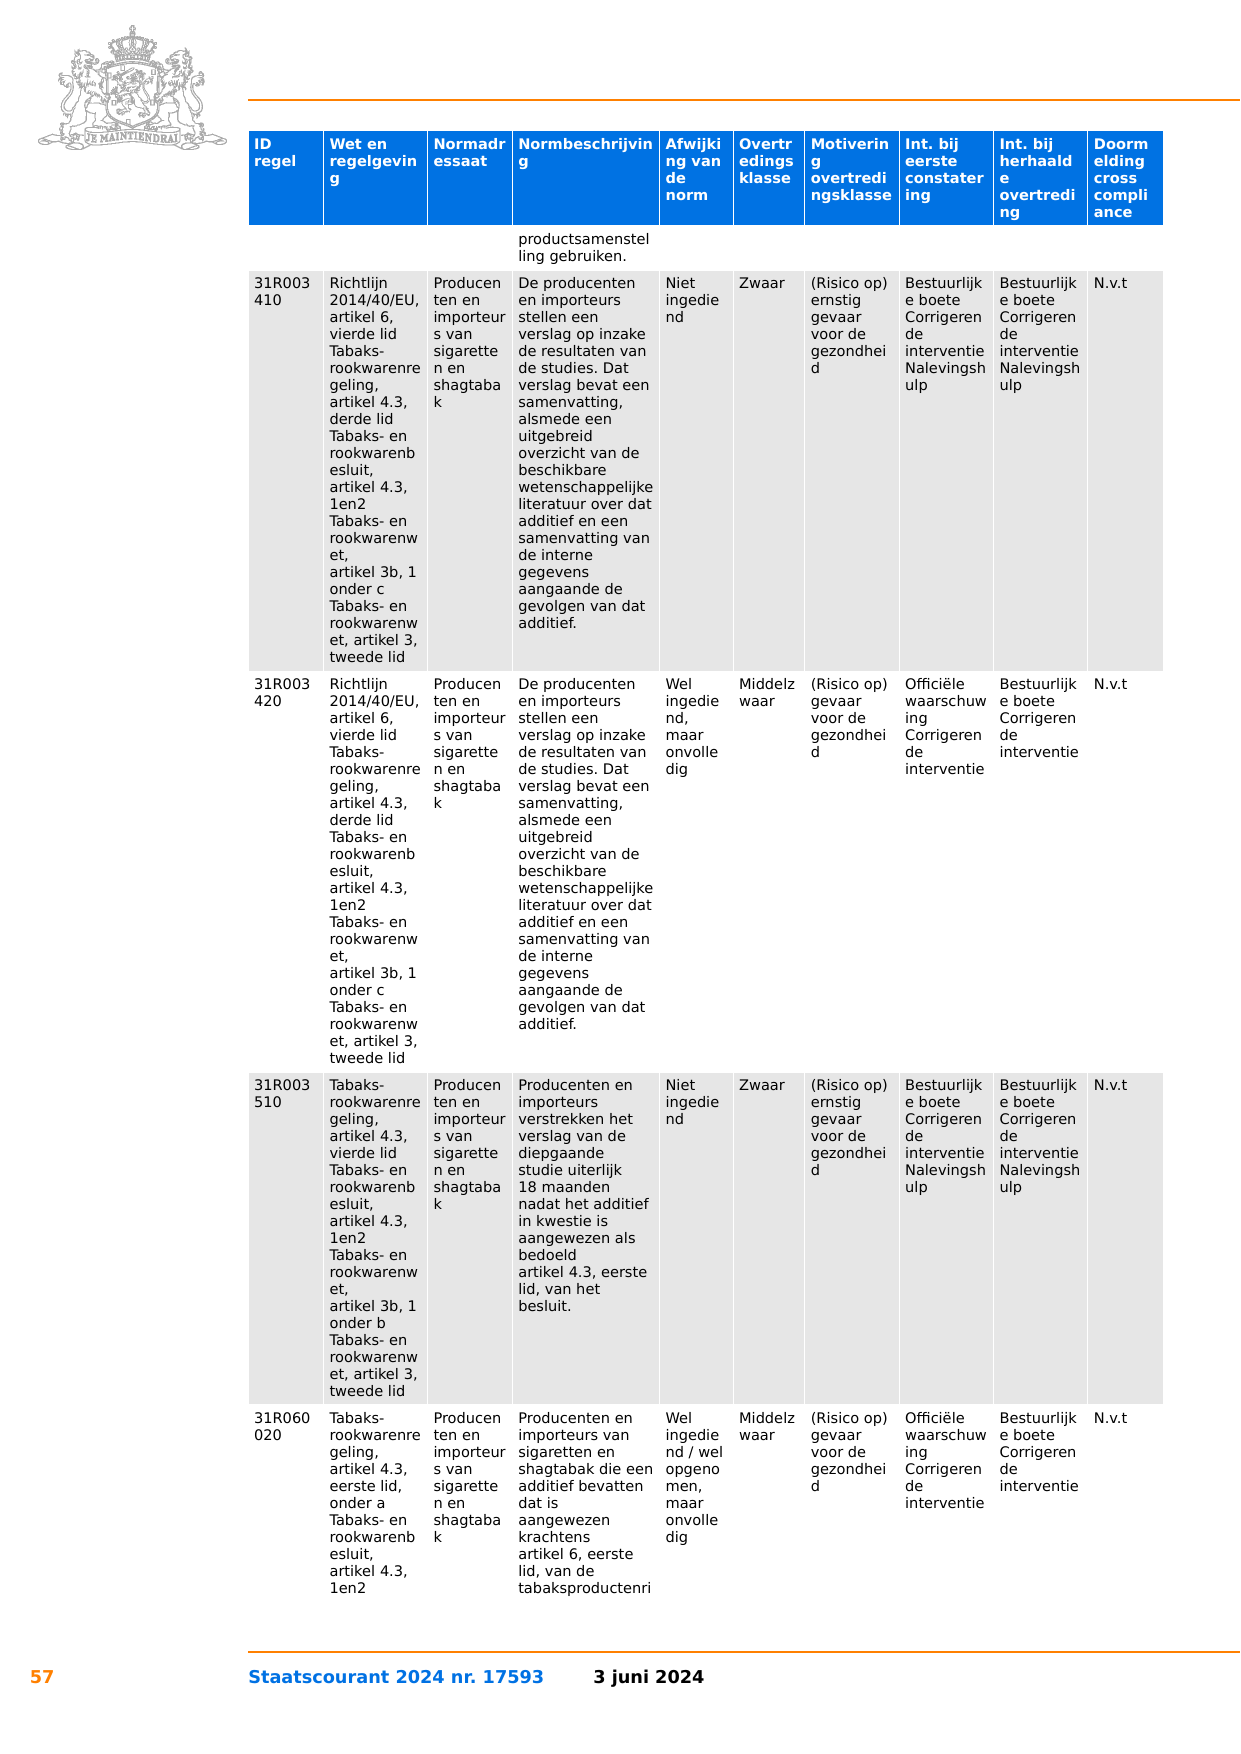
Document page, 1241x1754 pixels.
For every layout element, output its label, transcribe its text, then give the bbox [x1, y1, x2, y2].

table_cell Producenten en importeurs van sigaretten en shagtabak [428, 1073, 512, 1404]
table_cell Producenten en importeurs van sigaretten en shagtabak die een additief bevatten dat is aangewezen krachtens artikel 6, eerste lid, van de tabaksproductenri [513, 1406, 659, 1602]
table_cell Wel ingediend, maar onvolledig [660, 672, 733, 1071]
table_cell Producenten en importeurs van sigaretten en shagtabak [428, 271, 512, 671]
table_cell Richtlijn 2014/40/EU, artikel 6, vierde lid Tabaks- rookwarenregeling, artikel 4.3, derde lid Tabaks- en rookwarenbesluit, artikel 4.3, 1en2 Tabaks- en rookwarenwet, artikel 3b, 1 onder c Tabaks- en rookwarenwet, artikel 3, tweede lid [324, 271, 427, 671]
table_cell Niet ingediend [660, 1073, 733, 1404]
table_cell Zwaar [734, 1073, 804, 1404]
table_cell 31R003410 [249, 271, 323, 671]
table_header ID regel [249, 131, 323, 225]
table_header Doormelding cross compliance [1088, 131, 1163, 225]
table_cell De producenten en importeurs stellen een verslag op inzake de resultaten van de studies. Dat verslag bevat een samenvatting, alsmede een uitgebreid overzicht van de beschikbare wetenschappelijke literatuur over dat additief en een samenvatting van de interne gegevens aangaande de gevolgen van dat additief. [513, 271, 659, 671]
table_cell Middelzwaar [734, 1406, 804, 1602]
table_header Int. bij herhaalde overtreding [994, 131, 1087, 225]
table_cell N.v.t [1088, 672, 1163, 1071]
table_cell [1088, 226, 1163, 269]
table_cell Officiële waarschuwing Corrigerende interventie [900, 1406, 993, 1602]
table_cell 31R003510 [249, 1073, 323, 1404]
table_header Overtredingsklasse [734, 131, 804, 225]
table_cell De producenten en importeurs stellen een verslag op inzake de resultaten van de studies. Dat verslag bevat een samenvatting, alsmede een uitgebreid overzicht van de beschikbare wetenschappelijke literatuur over dat additief en een samenvatting van de interne gegevens aangaande de gevolgen van dat additief. [513, 672, 659, 1071]
table_header Wet en regelgeving [324, 131, 427, 225]
table_cell Producenten en importeurs van sigaretten en shagtabak [428, 672, 512, 1071]
table_cell productsamenstelling gebruiken. [513, 226, 659, 269]
table_cell Producenten en importeurs van sigaretten en shagtabak [428, 1406, 512, 1602]
table_cell [734, 226, 804, 269]
table_cell Wel ingediend / wel opgenomen, maar onvolledig [660, 1406, 733, 1602]
table_header Int. bij eerste constatering [900, 131, 993, 225]
table_cell [900, 226, 993, 269]
table_cell Bestuurlijke boete Corrigerende interventie Nalevingshulp [900, 271, 993, 671]
table_header Motivering overtredingsklasse [805, 131, 899, 225]
table_header Afwijking van de norm [660, 131, 733, 225]
table_cell N.v.t [1088, 271, 1163, 671]
table_cell Bestuurlijke boete Corrigerende interventie [994, 672, 1087, 1071]
table_cell Bestuurlijke boete Corrigerende interventie [994, 1406, 1087, 1602]
table_cell Niet ingediend [660, 271, 733, 671]
table_cell [660, 226, 733, 269]
table_cell [428, 226, 512, 269]
table_cell [249, 226, 323, 269]
table_cell Bestuurlijke boete Corrigerende interventie Nalevingshulp [994, 271, 1087, 671]
table_cell Producenten en importeurs verstrekken het verslag van de diepgaande studie uiterlijk 18 maanden nadat het additief in kwestie is aangewezen als bedoeld artikel 4.3, eerste lid, van het besluit. [513, 1073, 659, 1404]
table_cell Tabaks- rookwarenregeling, artikel 4.3, vierde lid Tabaks- en rookwarenbesluit, artikel 4.3, 1en2 Tabaks- en rookwarenwet, artikel 3b, 1 onder b Tabaks- en rookwarenwet, artikel 3, tweede lid [324, 1073, 427, 1404]
table_cell Officiële waarschuwing Corrigerende interventie [900, 672, 993, 1071]
table_cell [805, 226, 899, 269]
table_cell [994, 226, 1087, 269]
table_cell 31R003420 [249, 672, 323, 1071]
table_cell Bestuurlijke boete Corrigerende interventie Nalevingshulp [900, 1073, 993, 1404]
table_cell N.v.t [1088, 1406, 1163, 1602]
picture [38, 25, 227, 150]
table_cell (Risico op) gevaar voor de gezondheid [805, 672, 899, 1071]
table_cell 31R060020 [249, 1406, 323, 1602]
table_cell Middelzwaar [734, 672, 804, 1071]
table_cell Zwaar [734, 271, 804, 671]
table_cell N.v.t [1088, 1073, 1163, 1404]
table_cell (Risico op) ernstig gevaar voor de gezondheid [805, 271, 899, 671]
table_cell Bestuurlijke boete Corrigerende interventie Nalevingshulp [994, 1073, 1087, 1404]
table_cell (Risico op) gevaar voor de gezondheid [805, 1406, 899, 1602]
table_header Normbeschrijving [513, 131, 659, 225]
table_header Normadressaat [428, 131, 512, 225]
table_cell Richtlijn 2014/40/EU, artikel 6, vierde lid Tabaks- rookwarenregeling, artikel 4.3, derde lid Tabaks- en rookwarenbesluit, artikel 4.3, 1en2 Tabaks- en rookwarenwet, artikel 3b, 1 onder c Tabaks- en rookwarenwet, artikel 3, tweede lid [324, 672, 427, 1071]
table_cell Tabaks- rookwarenregeling, artikel 4.3, eerste lid, onder a Tabaks- en rookwarenbesluit, artikel 4.3, 1en2 [324, 1406, 427, 1602]
table_cell (Risico op) ernstig gevaar voor de gezondheid [805, 1073, 899, 1404]
